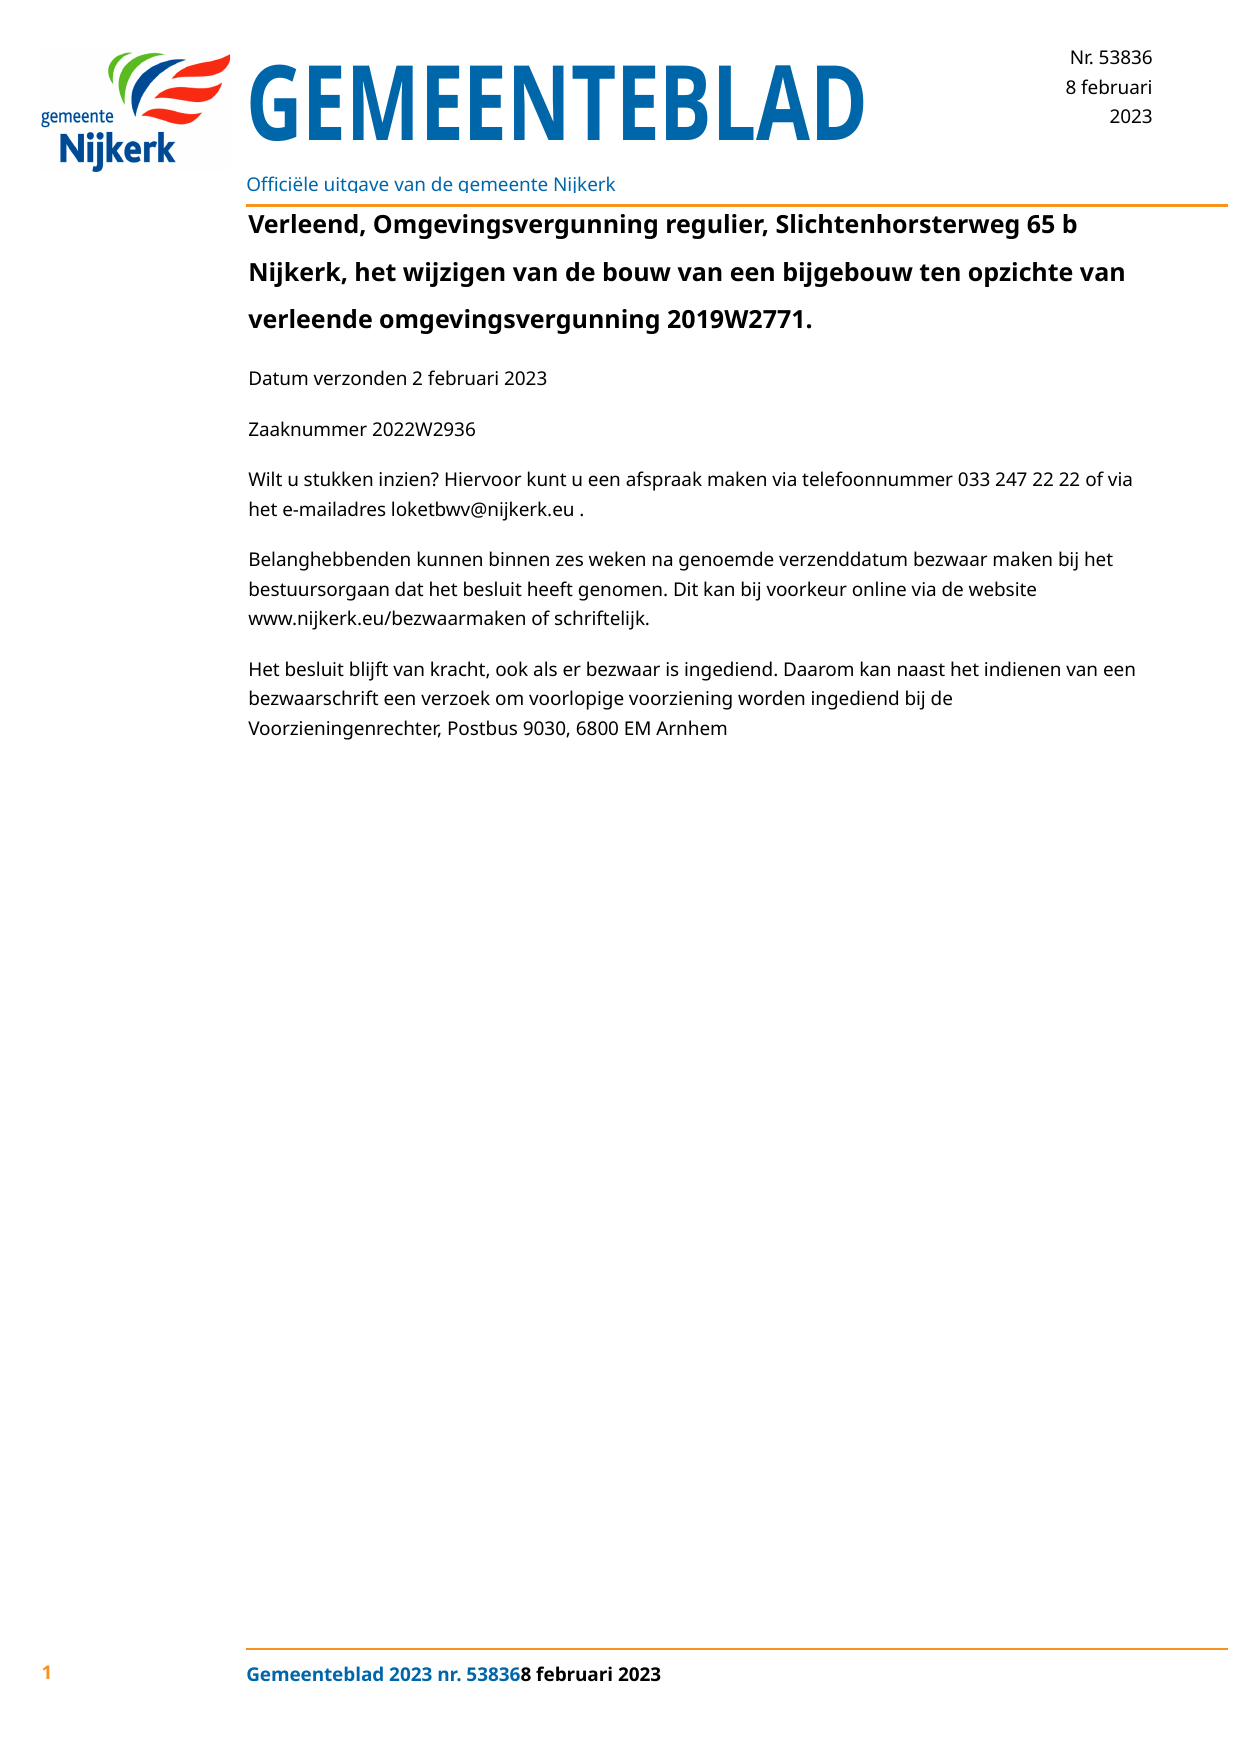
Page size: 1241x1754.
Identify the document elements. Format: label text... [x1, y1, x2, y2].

text Belanghebbenden kunnen binnen zes weken na genoemde verzenddatum bezwaar maken bij het bestuursorgaan dat het besluit heeft genomen. Dit kan bij voorkeur online via de website www.nijkerk.eu/bezwaarmaken of schriftelijk. [248, 546, 1152, 631]
text Verleend, Omgevingsvergunning regulier, Slichtenhorsterweg 65 b Nijkerk, het wijzigen van de bouw van een bijgebouw ten opzichte van verleende omgevingsvergunning 2019W2771. [248, 207, 1152, 336]
text Zaaknummer 2022W2936 [248, 416, 1152, 442]
text Het besluit blijft van kracht, ook als er bezwaar is ingediend. Daarom kan naast het indienen van een bezwaarschrift een verzoek om voorlopige voorziening worden ingediend bij de Voorzieningenrechter, Postbus 9030, 6800 EM Arnhem [248, 656, 1152, 741]
text Wilt u stukken inzien? Hiervoor kunt u een afspraak maken via telefoonnummer 033 247 22 22 of via het e-mailadres loketbwv@nijkerk.eu . [248, 466, 1152, 522]
picture [41, 47, 231, 172]
text Datum verzonden 2 februari 2023 [248, 366, 1152, 391]
